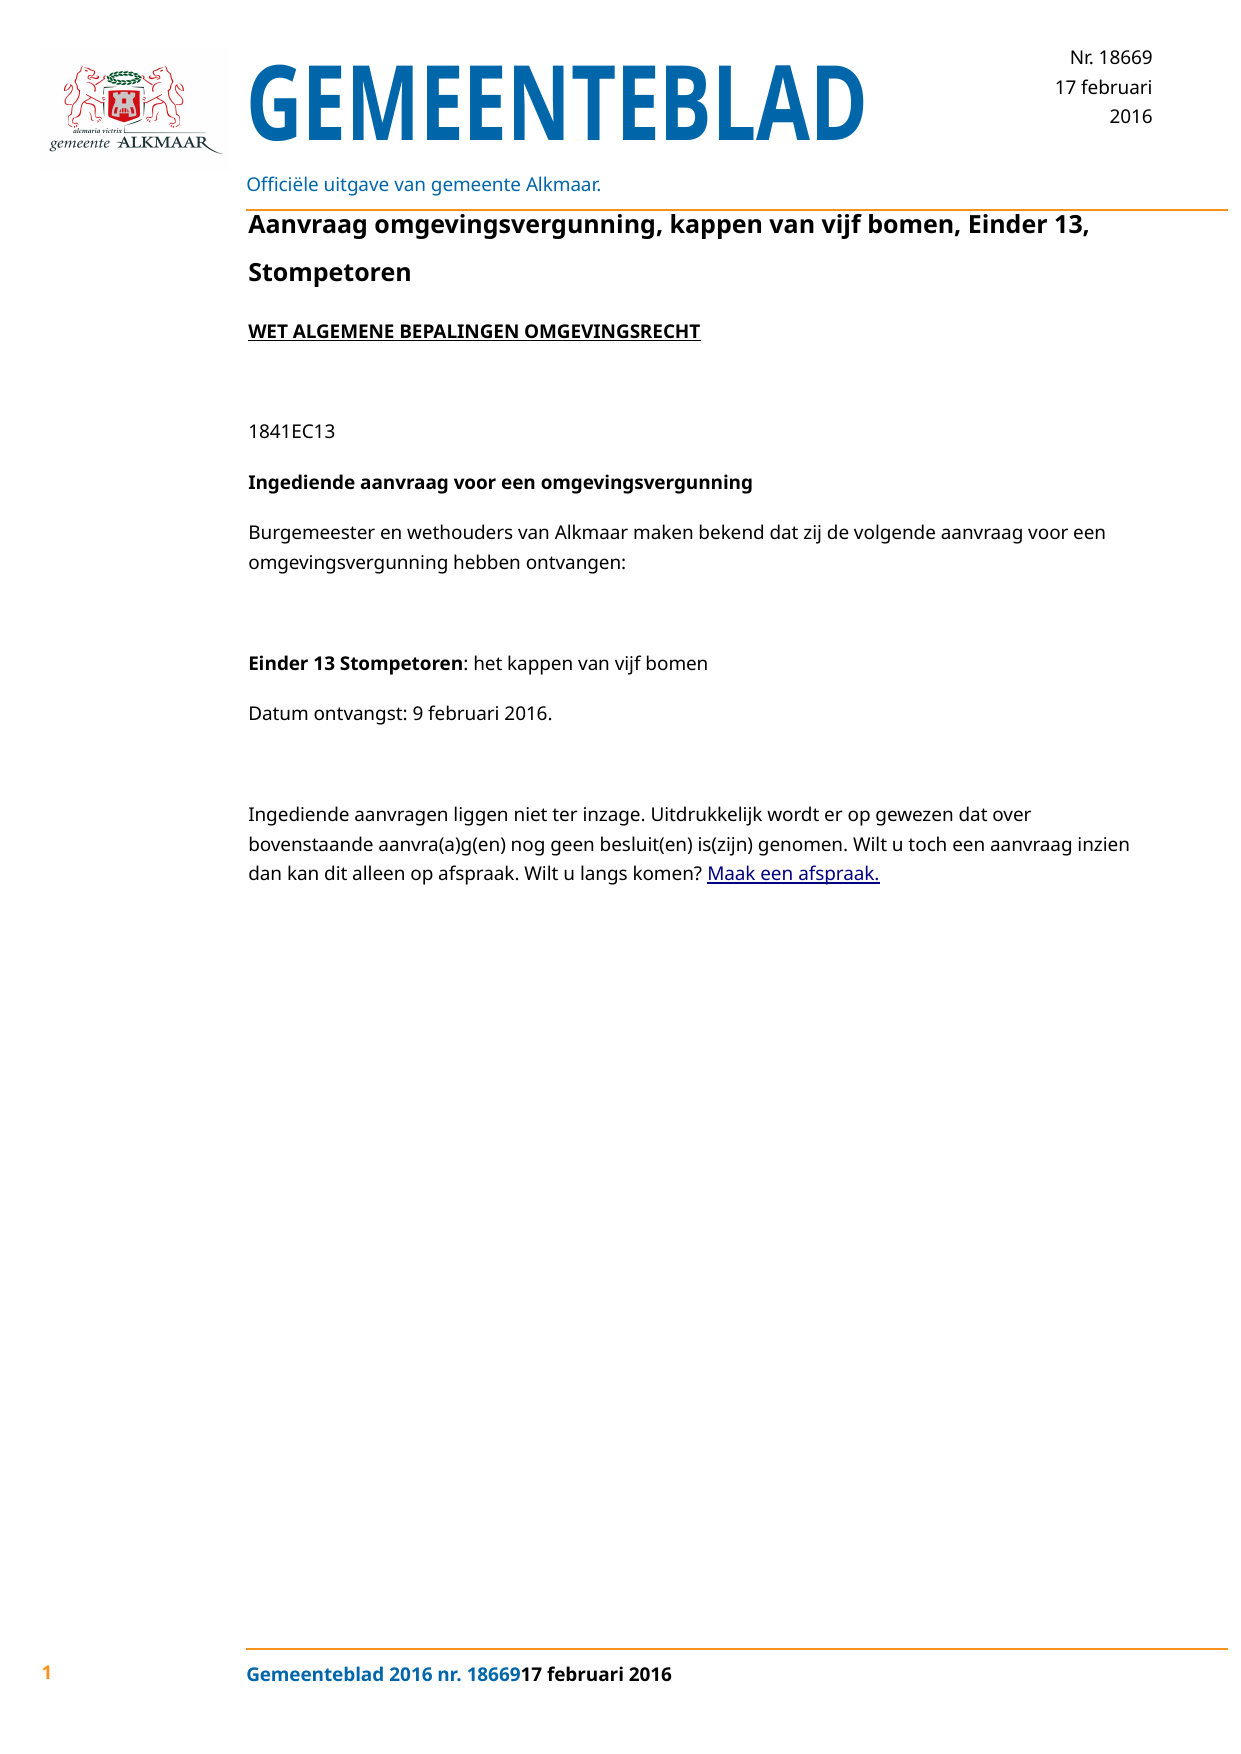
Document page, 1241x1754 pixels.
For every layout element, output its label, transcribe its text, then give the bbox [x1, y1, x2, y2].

text Aanvraag omgevingsvergunning, kappen van vijf bomen, Einder 13, Stompetoren [248, 211, 1152, 288]
picture [41, 47, 231, 172]
text Burgemeester en wethouders van Alkmaar maken bekend dat zij de volgende aanvraag voor een omgevingsvergunning hebben ontvangen: [248, 519, 1152, 575]
text WET ALGEMENE BEPALINGEN OMGEVINGSRECHT [248, 318, 1152, 344]
text Datum ontvangst: 9 februari 2016. [248, 700, 1152, 726]
text 1841EC13 [248, 419, 1152, 444]
text Einder 13 Stompetoren: het kappen van vijf bomen [248, 650, 1152, 676]
text Ingediende aanvraag voor een omgevingsvergunning [248, 469, 1152, 495]
text Ingediende aanvragen liggen niet ter inzage. Uitdrukkelijk wordt er op gewezen dat over bovenstaande aanvra(a)g(en) nog geen besluit(en) is(zijn) genomen. Wilt u toch een aanvraag inzien dan kan dit alleen op afspraak. Wilt u langs komen? Maak een afspraak. [248, 801, 1152, 886]
